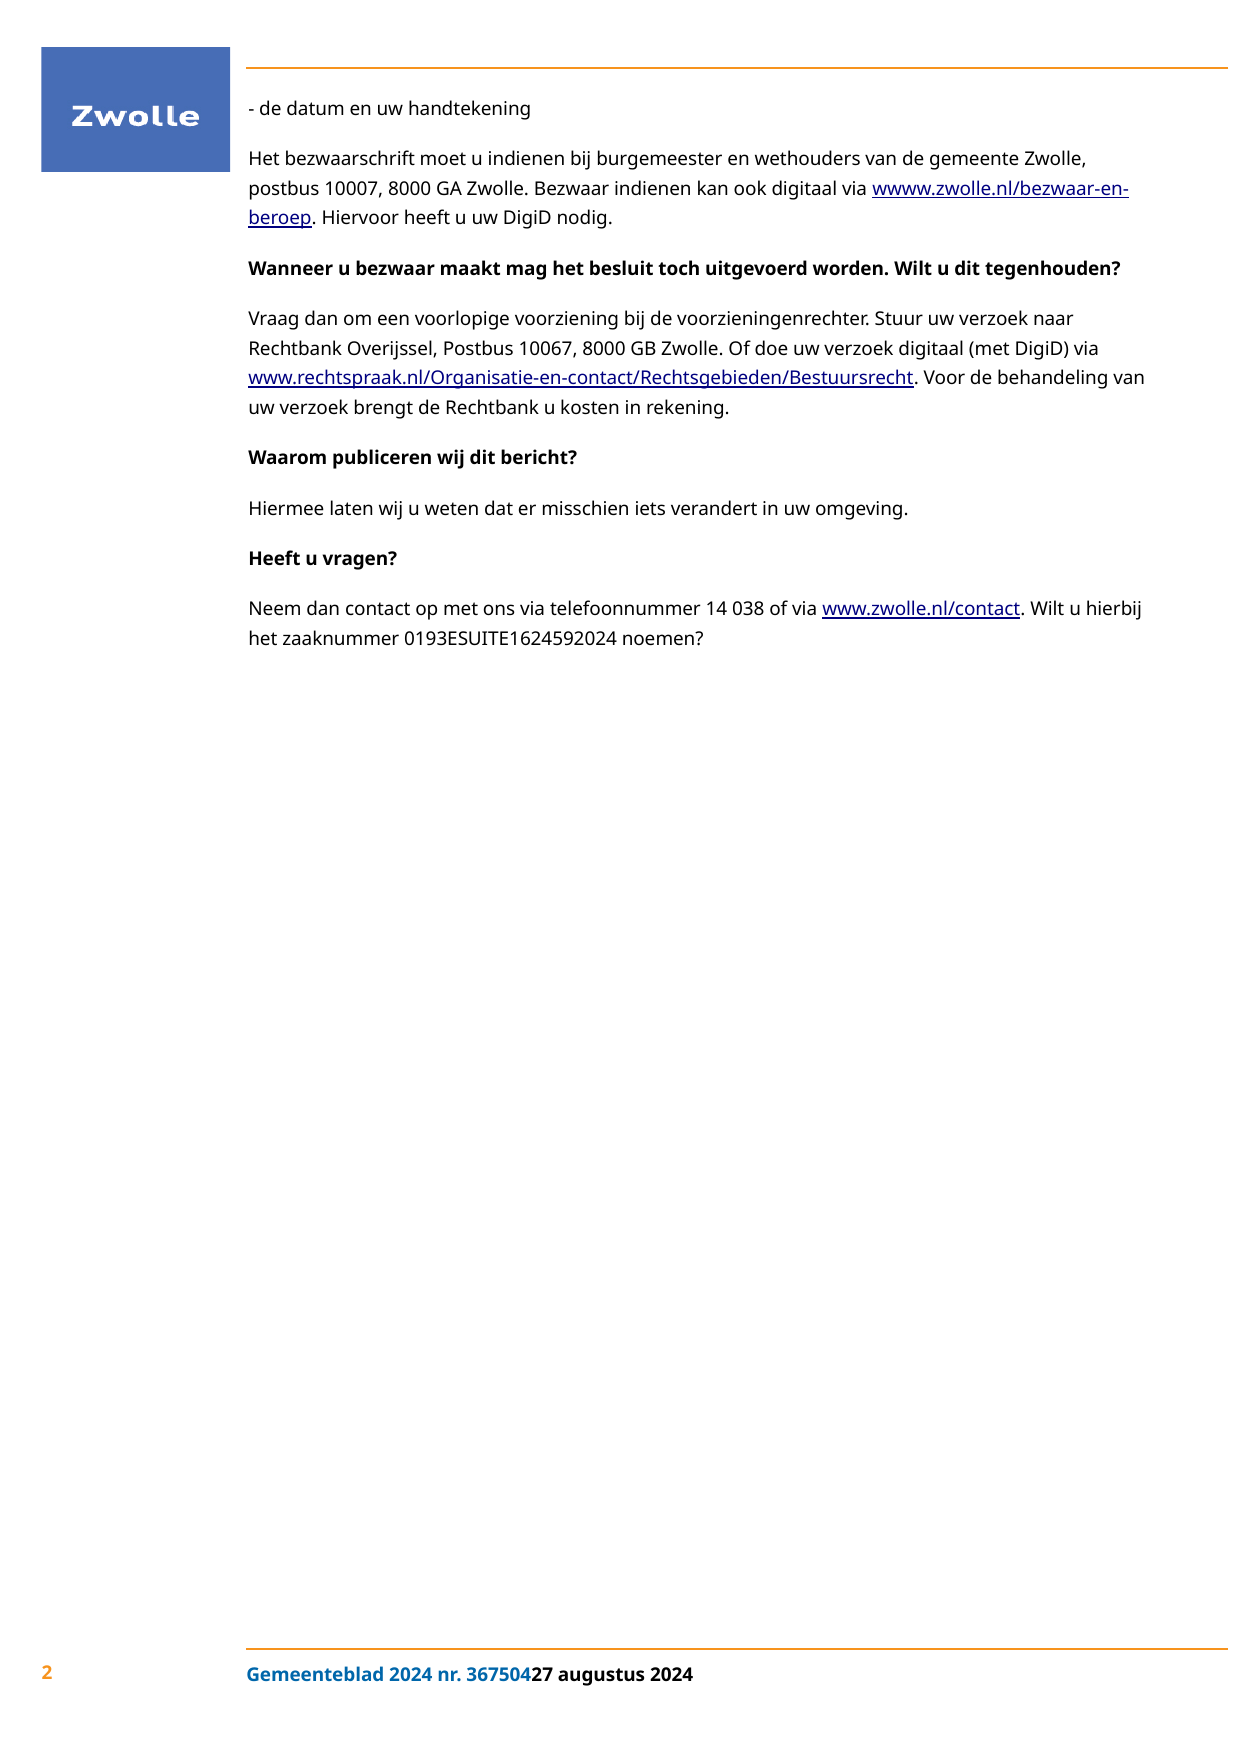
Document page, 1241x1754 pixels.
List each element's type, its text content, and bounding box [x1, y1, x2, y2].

text Heeft u vragen? [248, 545, 1152, 571]
picture [41, 47, 231, 172]
text Wanneer u bezwaar maakt mag het besluit toch uitgevoerd worden. Wilt u dit tegenhouden? [248, 255, 1152, 281]
text Het bezwaarschrift moet u indienen bij burgemeester en wethouders van de gemeente Zwolle, postbus 10007, 8000 GA Zwolle. Bezwaar indienen kan ook digitaal via wwww.zwolle.nl/bezwaar-en-beroep. Hiervoor heeft u uw DigiD nodig. [248, 145, 1152, 230]
text Waarom publiceren wij dit bericht? [248, 444, 1152, 470]
text Hiermee laten wij u weten dat er misschien iets verandert in uw omgeving. [248, 495, 1152, 521]
text Vraag dan om een voorlopige voorziening bij de voorzieningenrechter. Stuur uw verzoek naar Rechtbank Overijssel, Postbus 10067, 8000 GB Zwolle. Of doe uw verzoek digitaal (met DigiD) via www.rechtspraak.nl/Organisatie-en-contact/Rechtsgebieden/Bestuursrecht. Voor de behandeling van uw verzoek brengt de Rechtbank u kosten in rekening. [248, 305, 1152, 420]
text - de datum en uw handtekening [248, 95, 1152, 121]
text Neem dan contact op met ons via telefoonnummer 14 038 of via www.zwolle.nl/contact. Wilt u hierbij het zaaknummer 0193ESUITE1624592024 noemen? [248, 596, 1152, 651]
